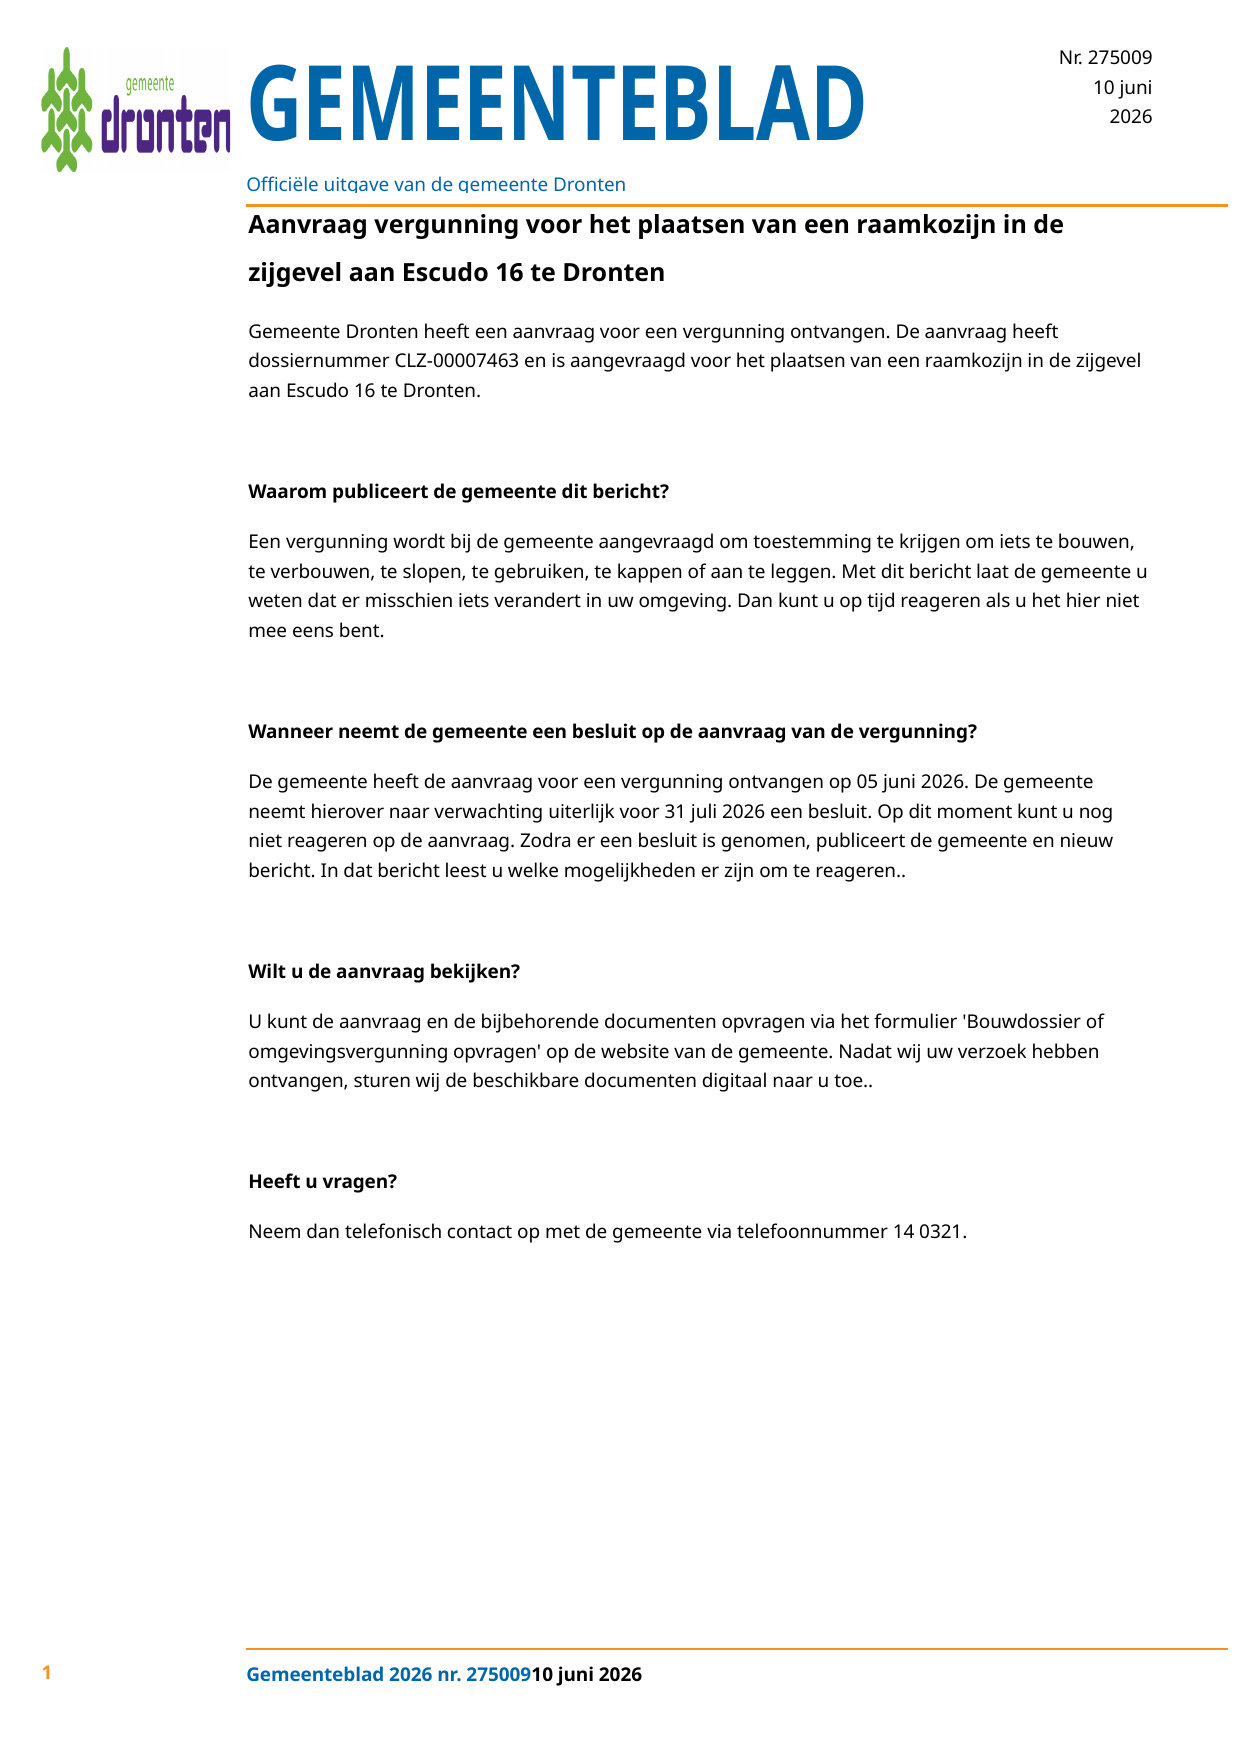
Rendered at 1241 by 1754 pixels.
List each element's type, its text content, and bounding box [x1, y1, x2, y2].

text Een vergunning wordt bij de gemeente aangevraagd om toestemming te krijgen om iets te bouwen, te verbouwen, te slopen, te gebruiken, te kappen of aan te leggen. Met dit bericht laat de gemeente u weten dat er misschien iets verandert in uw omgeving. Dan kunt u op tijd reageren als u het hier niet mee eens bent. [248, 528, 1152, 643]
text Gemeente Dronten heeft een aanvraag voor een vergunning ontvangen. De aanvraag heeft dossiernummer CLZ-00007463 en is aangevraagd voor het plaatsen van een raamkozijn in de zijgevel aan Escudo 16 te Dronten. [248, 318, 1152, 403]
text De gemeente heeft de aanvraag voor een vergunning ontvangen op 05 juni 2026. De gemeente neemt hierover naar verwachting uiterlijk voor 31 juli 2026 een besluit. Op dit moment kunt u nog niet reageren op de aanvraag. Zodra er een besluit is genomen, publiceert de gemeente en nieuw bericht. In dat bericht leest u welke mogelijkheden er zijn om te reageren.. [248, 768, 1152, 883]
text U kunt de aanvraag en de bijbehorende documenten opvragen via het formulier 'Bouwdossier of omgevingsvergunning opvragen' op de website van de gemeente. Nadat wij uw verzoek hebben ontvangen, sturen wij de beschikbare documenten digitaal naar u toe.. [248, 1008, 1152, 1093]
picture [41, 47, 231, 172]
text Wanneer neemt de gemeente een besluit op de aanvraag van de vergunning? [248, 718, 1152, 744]
text Wilt u de aanvraag bekijken? [248, 958, 1152, 984]
text Waarom publiceert de gemeente dit bericht? [248, 478, 1152, 504]
text Neem dan telefonisch contact op met de gemeente via telefoonnummer 14 0321. [248, 1219, 1152, 1244]
text Heeft u vragen? [248, 1168, 1152, 1194]
text Aanvraag vergunning voor het plaatsen van een raamkozijn in de zijgevel aan Escudo 16 te Dronten [248, 207, 1152, 288]
